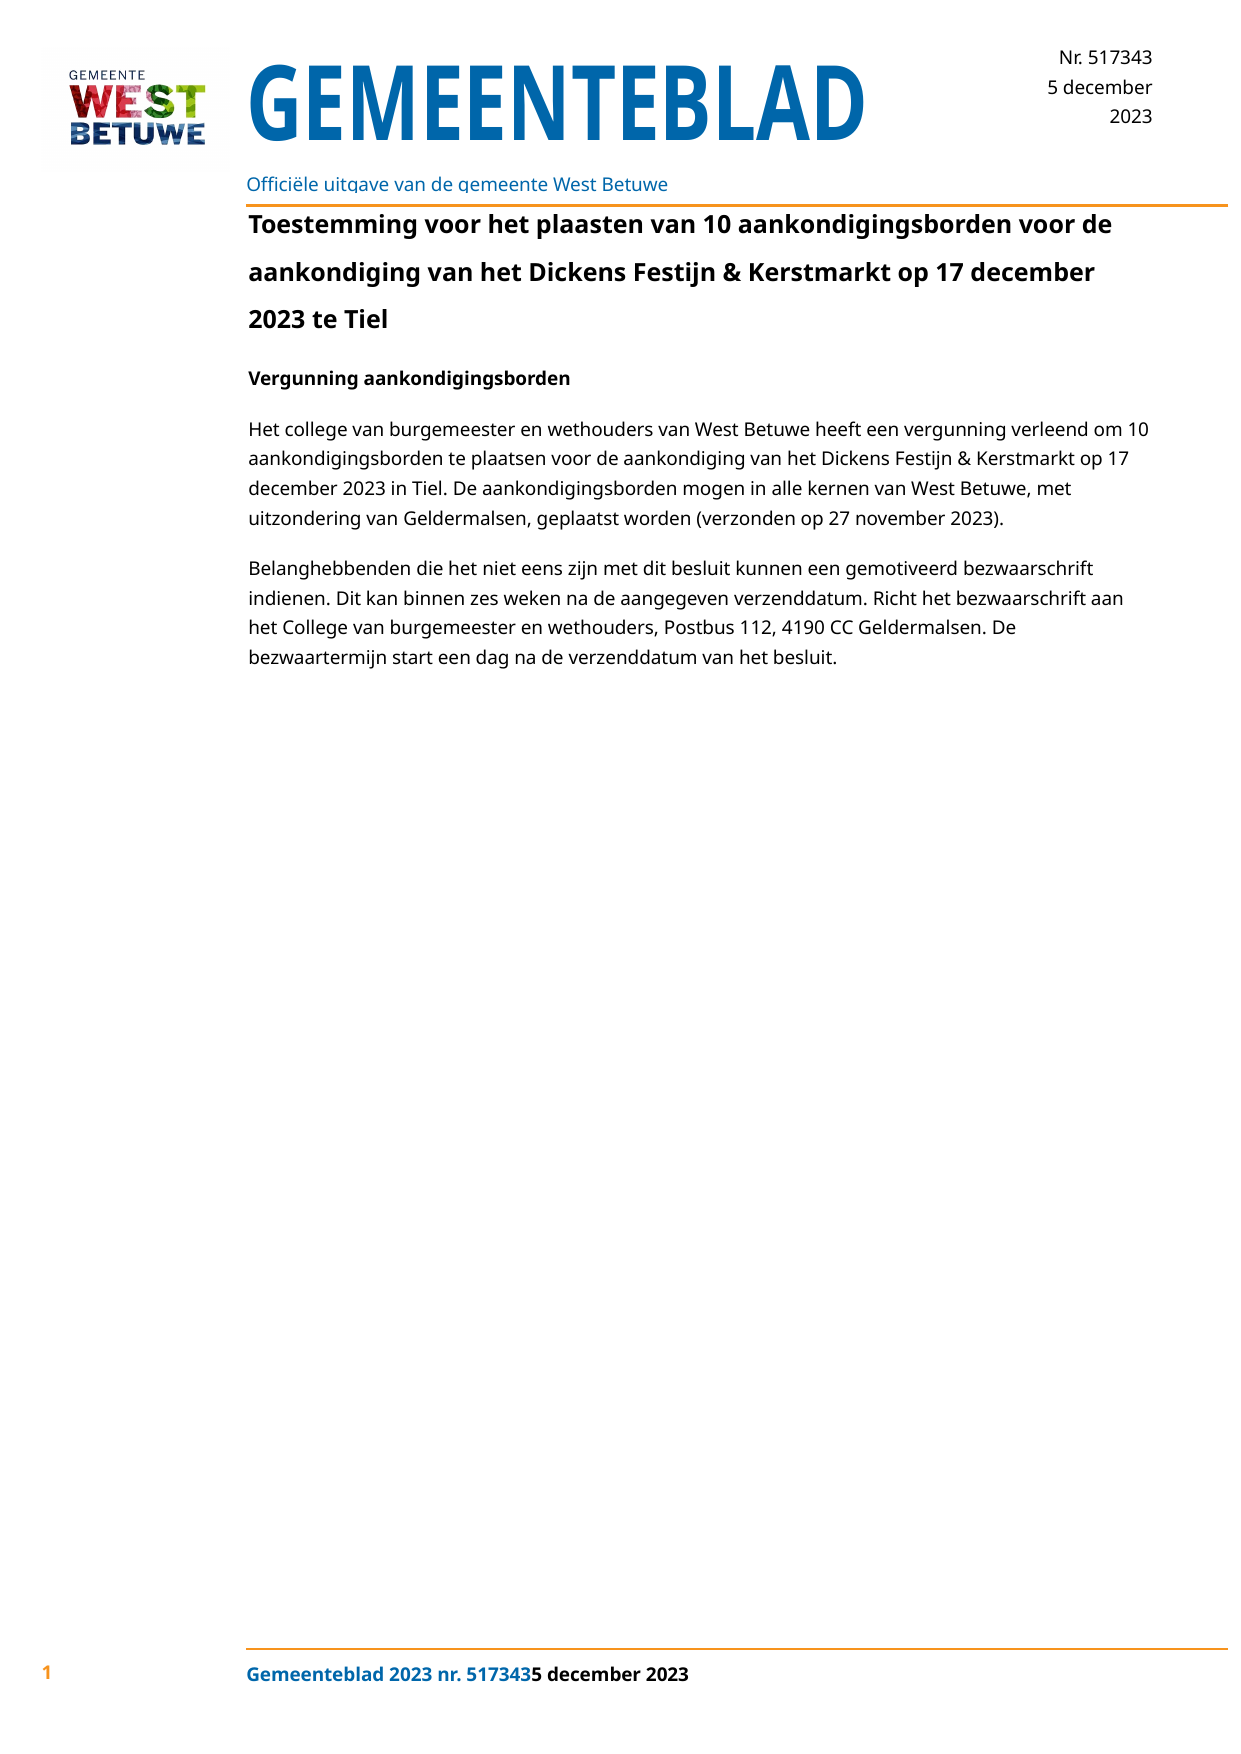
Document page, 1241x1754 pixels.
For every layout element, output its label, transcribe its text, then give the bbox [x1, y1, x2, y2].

text Belanghebbenden die het niet eens zijn met dit besluit kunnen een gemotiveerd bezwaarschrift indienen. Dit kan binnen zes weken na de aangegeven verzenddatum. Richt het bezwaarschrift aan het College van burgemeester en wethouders, Postbus 112, 4190 CC Geldermalsen. De bezwaartermijn start een dag na de verzenddatum van het besluit. [248, 555, 1152, 669]
text Vergunning aankondigingsborden [248, 366, 1152, 391]
text Toestemming voor het plaasten van 10 aankondigingsborden voor de aankondiging van het Dickens Festijn & Kerstmarkt op 17 december 2023 te Tiel [248, 207, 1152, 336]
text Het college van burgemeester en wethouders van West Betuwe heeft een vergunning verleend om 10 aankondigingsborden te plaatsen voor de aankondiging van het Dickens Festijn & Kerstmarkt op 17 december 2023 in Tiel. De aankondigingsborden mogen in alle kernen van West Betuwe, met uitzondering van Geldermalsen, geplaatst worden (verzonden op 27 november 2023). [248, 416, 1152, 530]
picture [41, 47, 231, 172]
